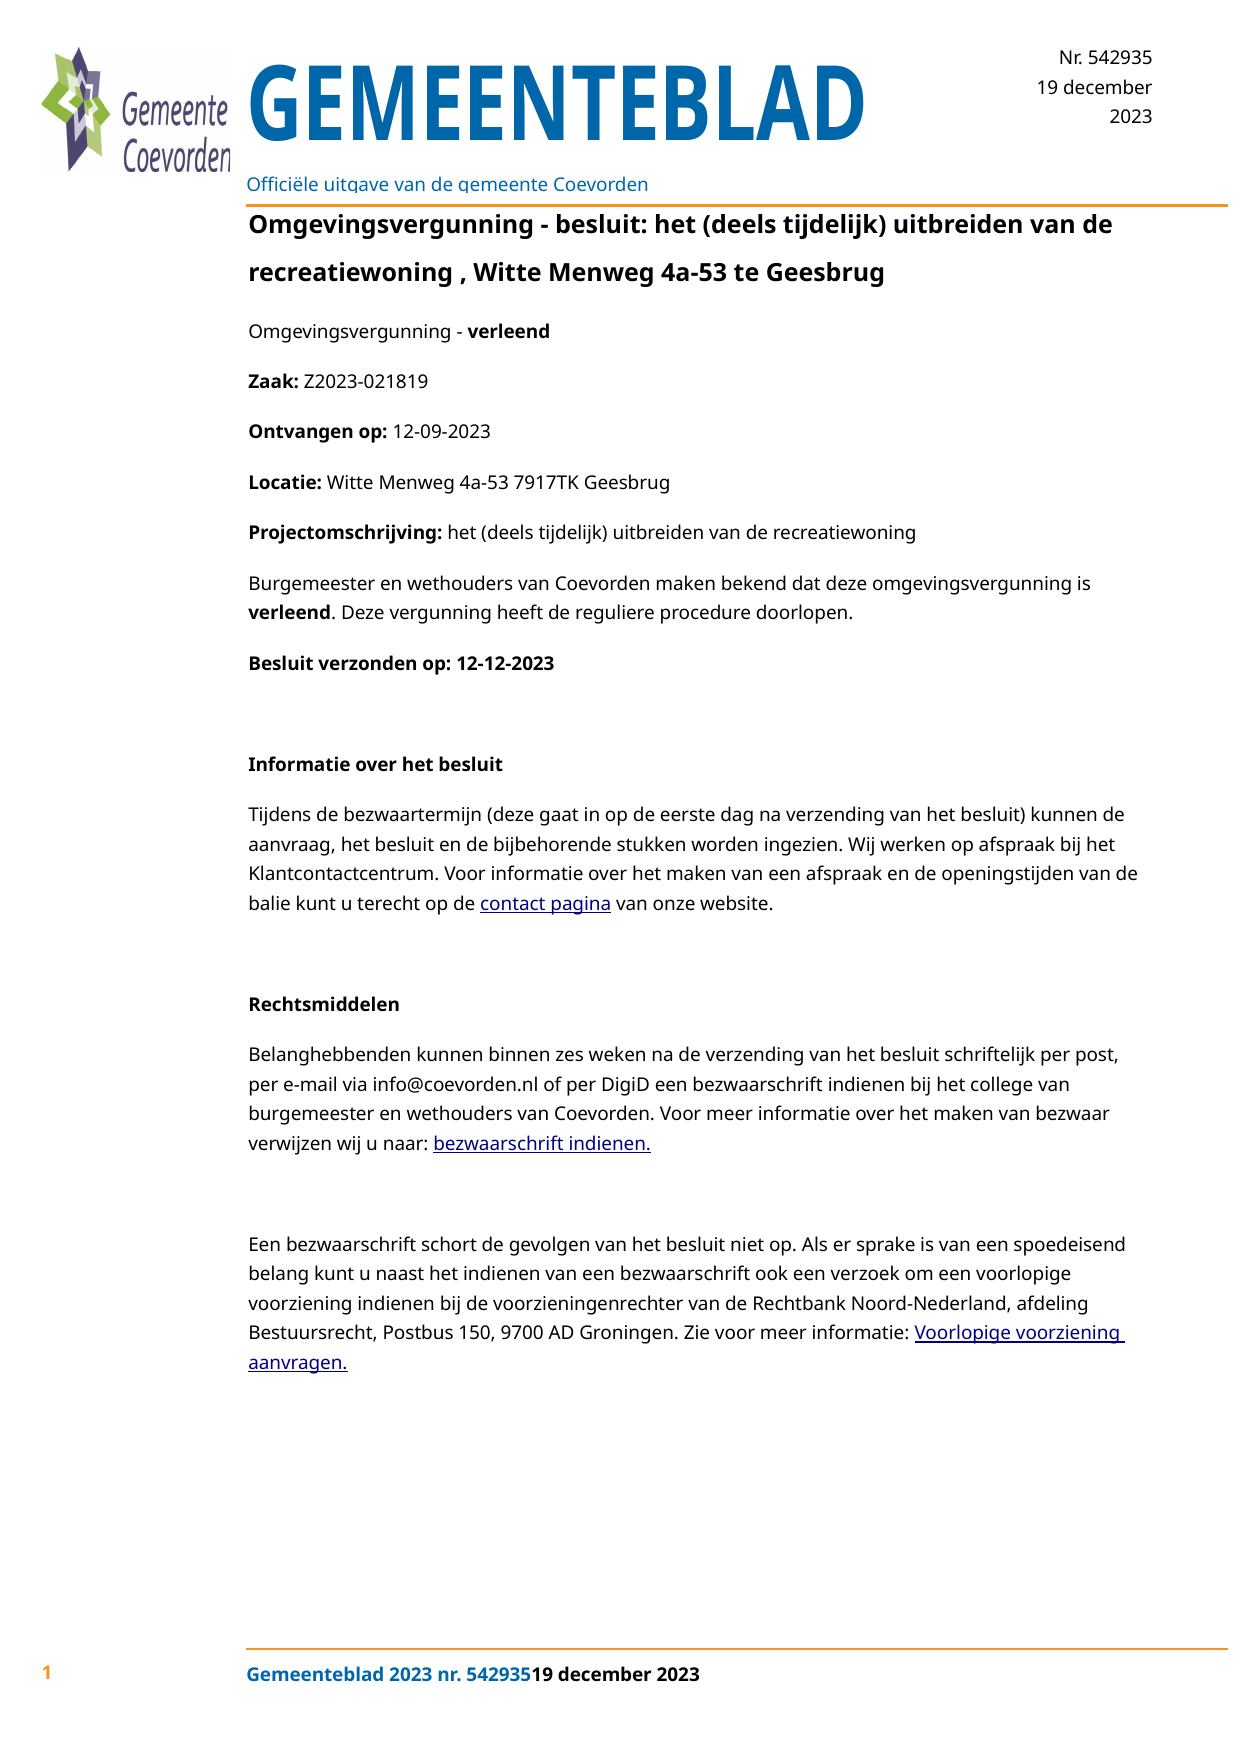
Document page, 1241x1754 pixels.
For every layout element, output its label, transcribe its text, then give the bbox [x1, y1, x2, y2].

picture [41, 47, 231, 172]
text Burgemeester en wethouders van Coevorden maken bekend dat deze omgevingsvergunning is verleend. Deze vergunning heeft de reguliere procedure doorlopen. [248, 570, 1152, 625]
text Ontvangen op: 12-09-2023 [248, 419, 1152, 444]
text Locatie: Witte Menweg 4a-53 7917TK Geesbrug [248, 469, 1152, 495]
text Belanghebbenden kunnen binnen zes weken na de verzending van het besluit schriftelijk per post, per e-mail via info@coevorden.nl of per DigiD een bezwaarschrift indienen bij het college van burgemeester en wethouders van Coevorden. Voor meer informatie over het maken van bezwaar verwijzen wij u naar: bezwaarschrift indienen. [248, 1041, 1152, 1156]
text Omgevingsvergunning - verleend [248, 318, 1152, 344]
text Omgevingsvergunning - besluit: het (deels tijdelijk) uitbreiden van de recreatiewoning , Witte Menweg 4a-53 te Geesbrug [248, 207, 1152, 288]
text Een bezwaarschrift schort de gevolgen van het besluit niet op. Als er sprake is van een spoedeisend belang kunt u naast het indienen van een bezwaarschrift ook een verzoek om een voorlopige voorziening indienen bij de voorzieningenrechter van de Rechtbank Noord-Nederland, afdeling Bestuursrecht, Postbus 150, 9700 AD Groningen. Zie voor meer informatie: Voorlopige voorziening aanvragen. [248, 1231, 1152, 1375]
text Rechtsmiddelen [248, 991, 1152, 1017]
text Zaak: Z2023-021819 [248, 368, 1152, 394]
text Projectomschrijving: het (deels tijdelijk) uitbreiden van de recreatiewoning [248, 519, 1152, 545]
text Besluit verzonden op: 12-12-2023 [248, 650, 1152, 676]
text Informatie over het besluit [248, 751, 1152, 777]
text Tijdens de bezwaartermijn (deze gaat in op de eerste dag na verzending van het besluit) kunnen de aanvraag, het besluit en de bijbehorende stukken worden ingezien. Wij werken op afspraak bij het Klantcontactcentrum. Voor informatie over het maken van een afspraak en de openingstijden van de balie kunt u terecht op de contact pagina van onze website. [248, 801, 1152, 916]
